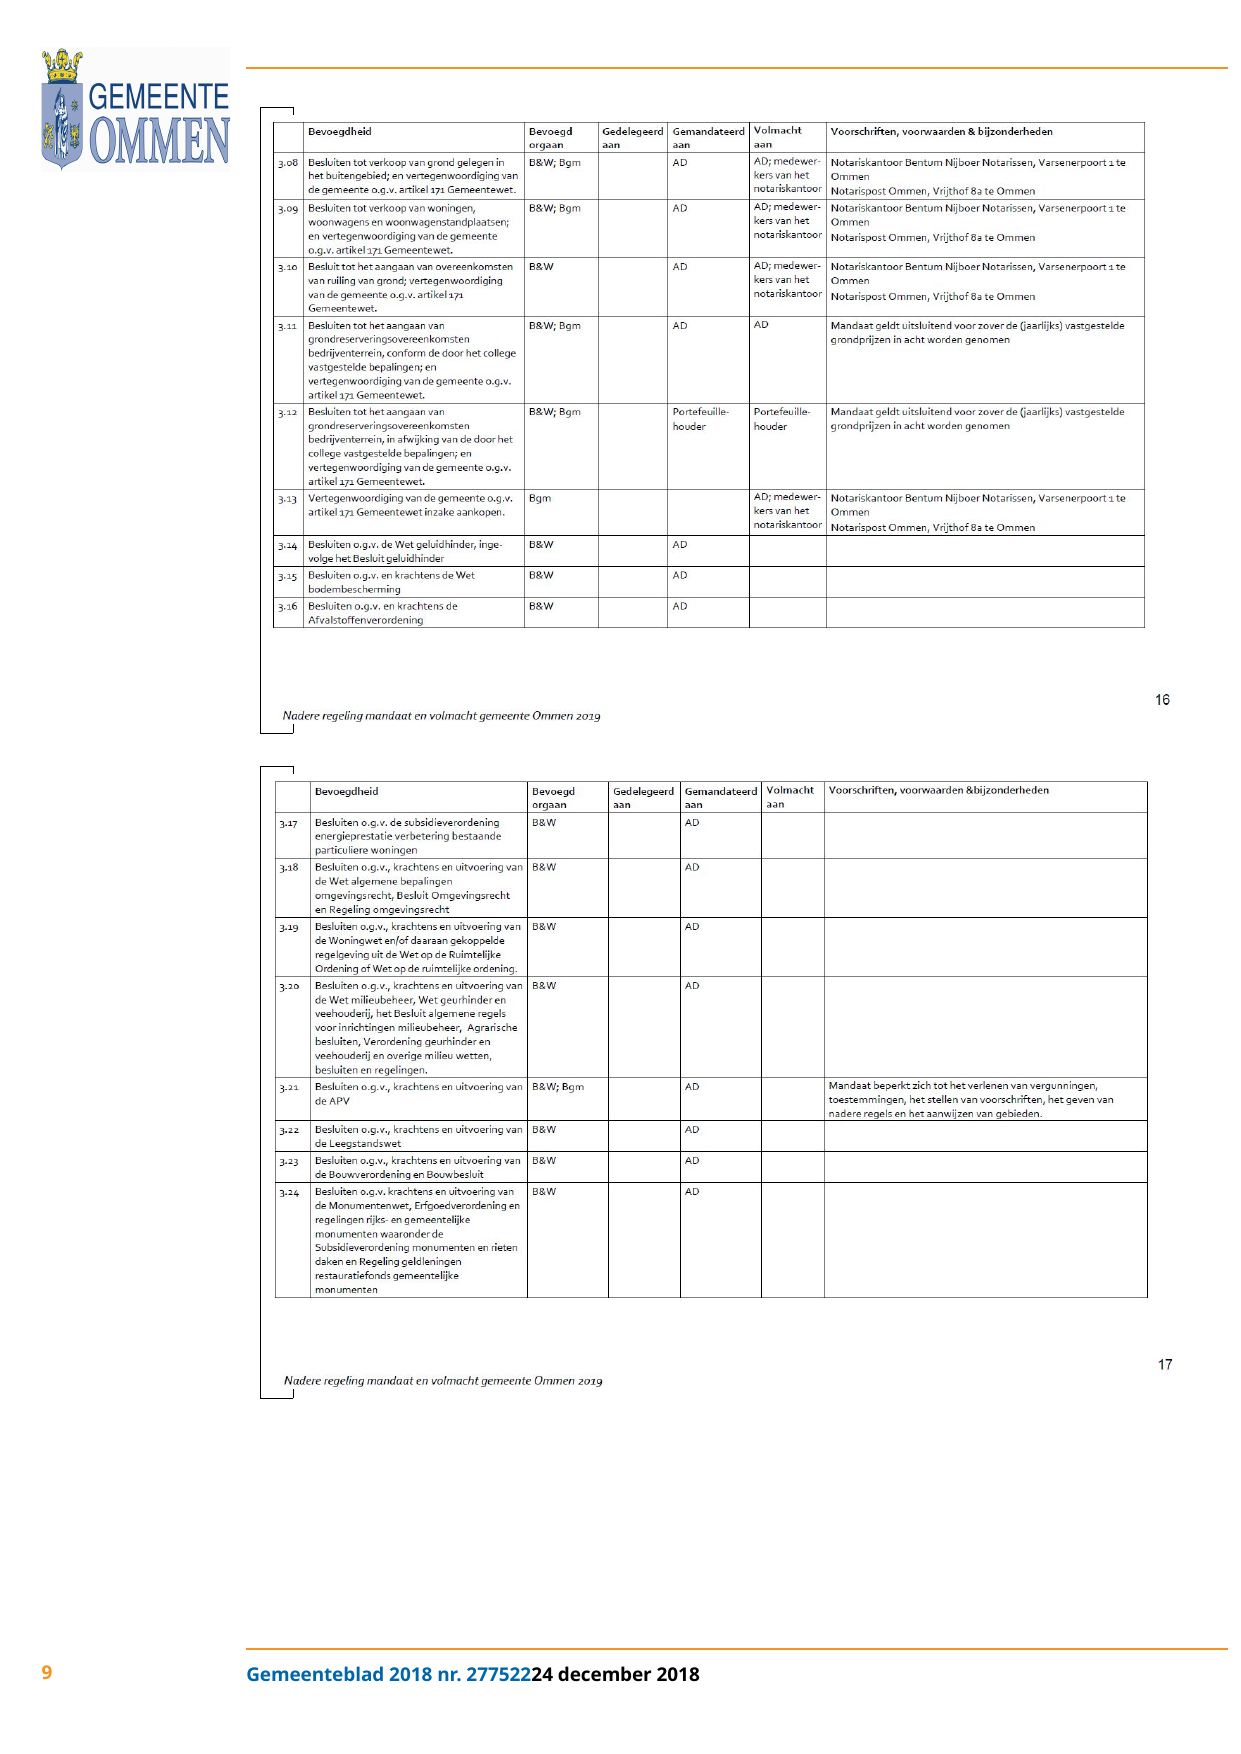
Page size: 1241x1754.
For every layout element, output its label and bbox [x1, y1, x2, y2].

picture [268, 774, 1173, 1389]
picture [268, 115, 1173, 724]
picture [41, 47, 231, 172]
